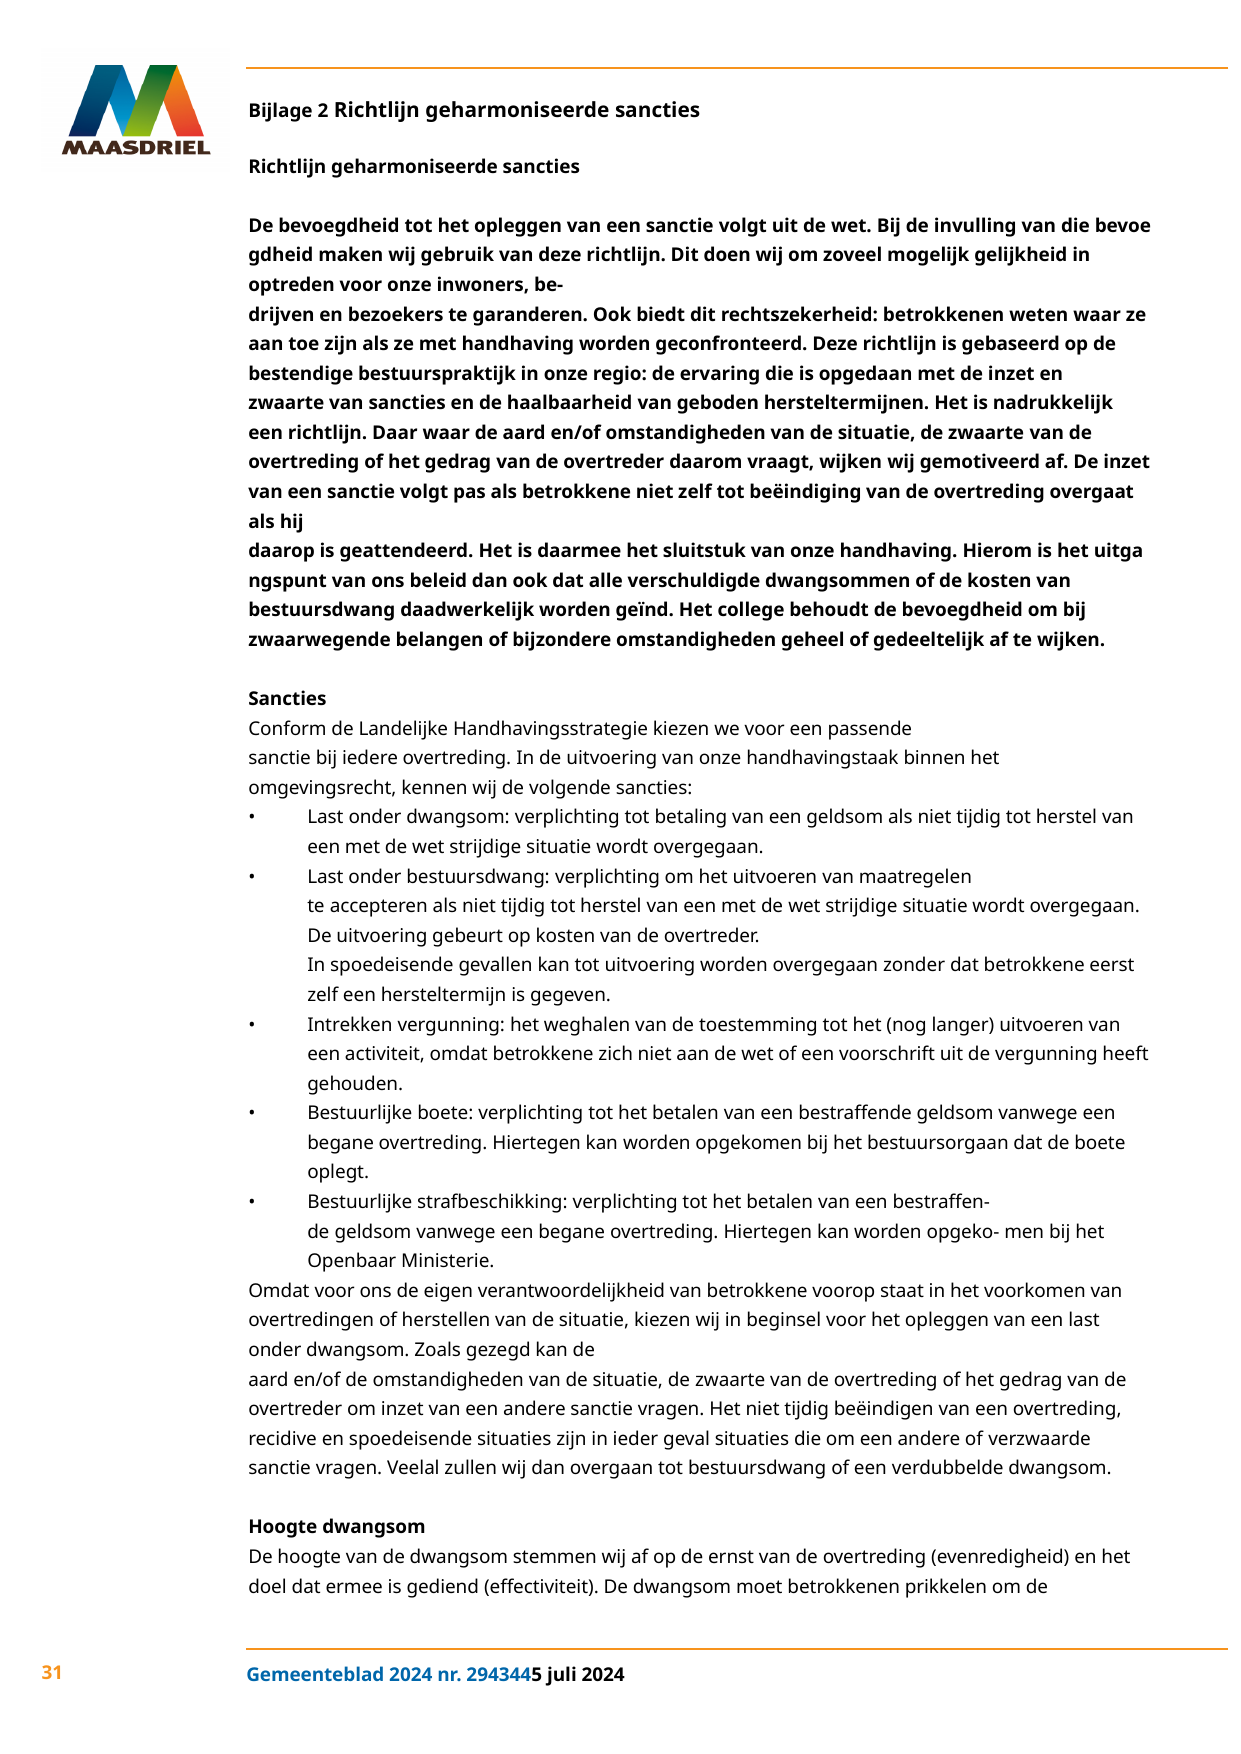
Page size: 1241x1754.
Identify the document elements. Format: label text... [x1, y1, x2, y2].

text Hoogte dwangsom [248, 1514, 1152, 1539]
picture [41, 47, 231, 172]
text Bijlage 2 Richtlijn geharmoniseerde sancties [248, 95, 1152, 123]
text Omdat voor ons de eigen verantwoordelijkheid van betrokkene voorop staat in het voorkomen van overtredingen of herstellen van de situatie, kiezen wij in beginsel voor het opleggen van een last onder dwangsom. Zoals gezegd kan de aard en/of de omstandigheden van de situatie, de zwaarte van de overtreding of het gedrag van de overtreder om inzet van een andere sanctie vragen. Het niet tijdig beëindigen van een overtreding, recidive en spoedeisende situaties zijn in ieder geval situaties die om een andere of verzwaarde sanctie vragen. Veelal zullen wij dan overgaan tot bestuursdwang of een verdubbelde dwangsom. [248, 1277, 1152, 1480]
list In spoedeisende gevallen kan tot uitvoering worden overgegaan zonder dat betrokkene eerst zelf een hersteltermijn is gegeven. [248, 952, 1152, 1007]
list Bestuurlijke boete: verplichting tot het betalen van een bestraffende geldsom vanwege een begane overtreding. Hiertegen kan worden opgekomen bij het bestuursorgaan dat de boete oplegt. [248, 1099, 1152, 1184]
list Intrekken vergunning: het weghalen van de toestemming tot het (nog langer) uitvoeren van een activiteit, omdat betrokkene zich niet aan de wet of een voorschrift uit de vergunning heeft gehouden. [248, 1011, 1152, 1096]
list Last onder dwangsom: verplichting tot betaling van een geldsom als niet tijdig tot herstel van een met de wet strijdige situatie wordt overgegaan. [248, 804, 1152, 859]
text De bevoegdheid tot het opleggen van een sanctie volgt uit de wet. Bij de invulling van die bevoegdheid maken wij gebruik van deze richtlijn. Dit doen wij om zoveel mogelijk gelijkheid in optreden voor onze inwoners, be- drijven en bezoekers te garanderen. Ook biedt dit rechtszekerheid: betrokkenen weten waar ze aan toe zijn als ze met handhaving worden geconfronteerd. Deze richtlijn is gebaseerd op de bestendige bestuurspraktijk in onze regio: de ervaring die is opgedaan met de inzet en zwaarte van sancties en de haalbaarheid van geboden hersteltermijnen. Het is nadrukkelijk een richtlijn. Daar waar de aard en/of omstandigheden van de situatie, de zwaarte van de overtreding of het gedrag van de overtreder daarom vraagt, wijken wij gemotiveerd af. De inzet van een sanctie volgt pas als betrokkene niet zelf tot beëindiging van de overtreding overgaat als hij daarop is geattendeerd. Het is daarmee het sluitstuk van onze handhaving. Hierom is het uitgangspunt van ons beleid dan ook dat alle verschuldigde dwangsommen of de kosten van bestuursdwang daadwerkelijk worden geïnd. Het college behoudt de bevoegdheid om bij zwaarwegende belangen of bijzondere omstandigheden geheel of gedeeltelijk af te wijken. [248, 212, 1152, 652]
list Bestuurlijke strafbeschikking: verplichting tot het betalen van een bestraffen- de geldsom vanwege een begane overtreding. Hiertegen kan worden opgeko- men bij het Openbaar Ministerie. [248, 1188, 1152, 1273]
text Richtlijn geharmoniseerde sancties [248, 153, 1152, 179]
text Conform de Landelijke Handhavingsstrategie kiezen we voor een passende sanctie bij iedere overtreding. In de uitvoering van onze handhavingstaak binnen het omgevingsrecht, kennen wij de volgende sancties: [248, 715, 1152, 800]
text Sancties [248, 685, 1152, 711]
list Last onder bestuursdwang: verplichting om het uitvoeren van maatregelen te accepteren als niet tijdig tot herstel van een met de wet strijdige situatie wordt overgegaan. De uitvoering gebeurt op kosten van de overtreder. [248, 863, 1152, 948]
text De hoogte van de dwangsom stemmen wij af op de ernst van de overtreding (evenredigheid) en het doel dat ermee is gediend (effectiviteit). De dwangsom moet betrokkenen prikkelen om de [248, 1543, 1152, 1599]
